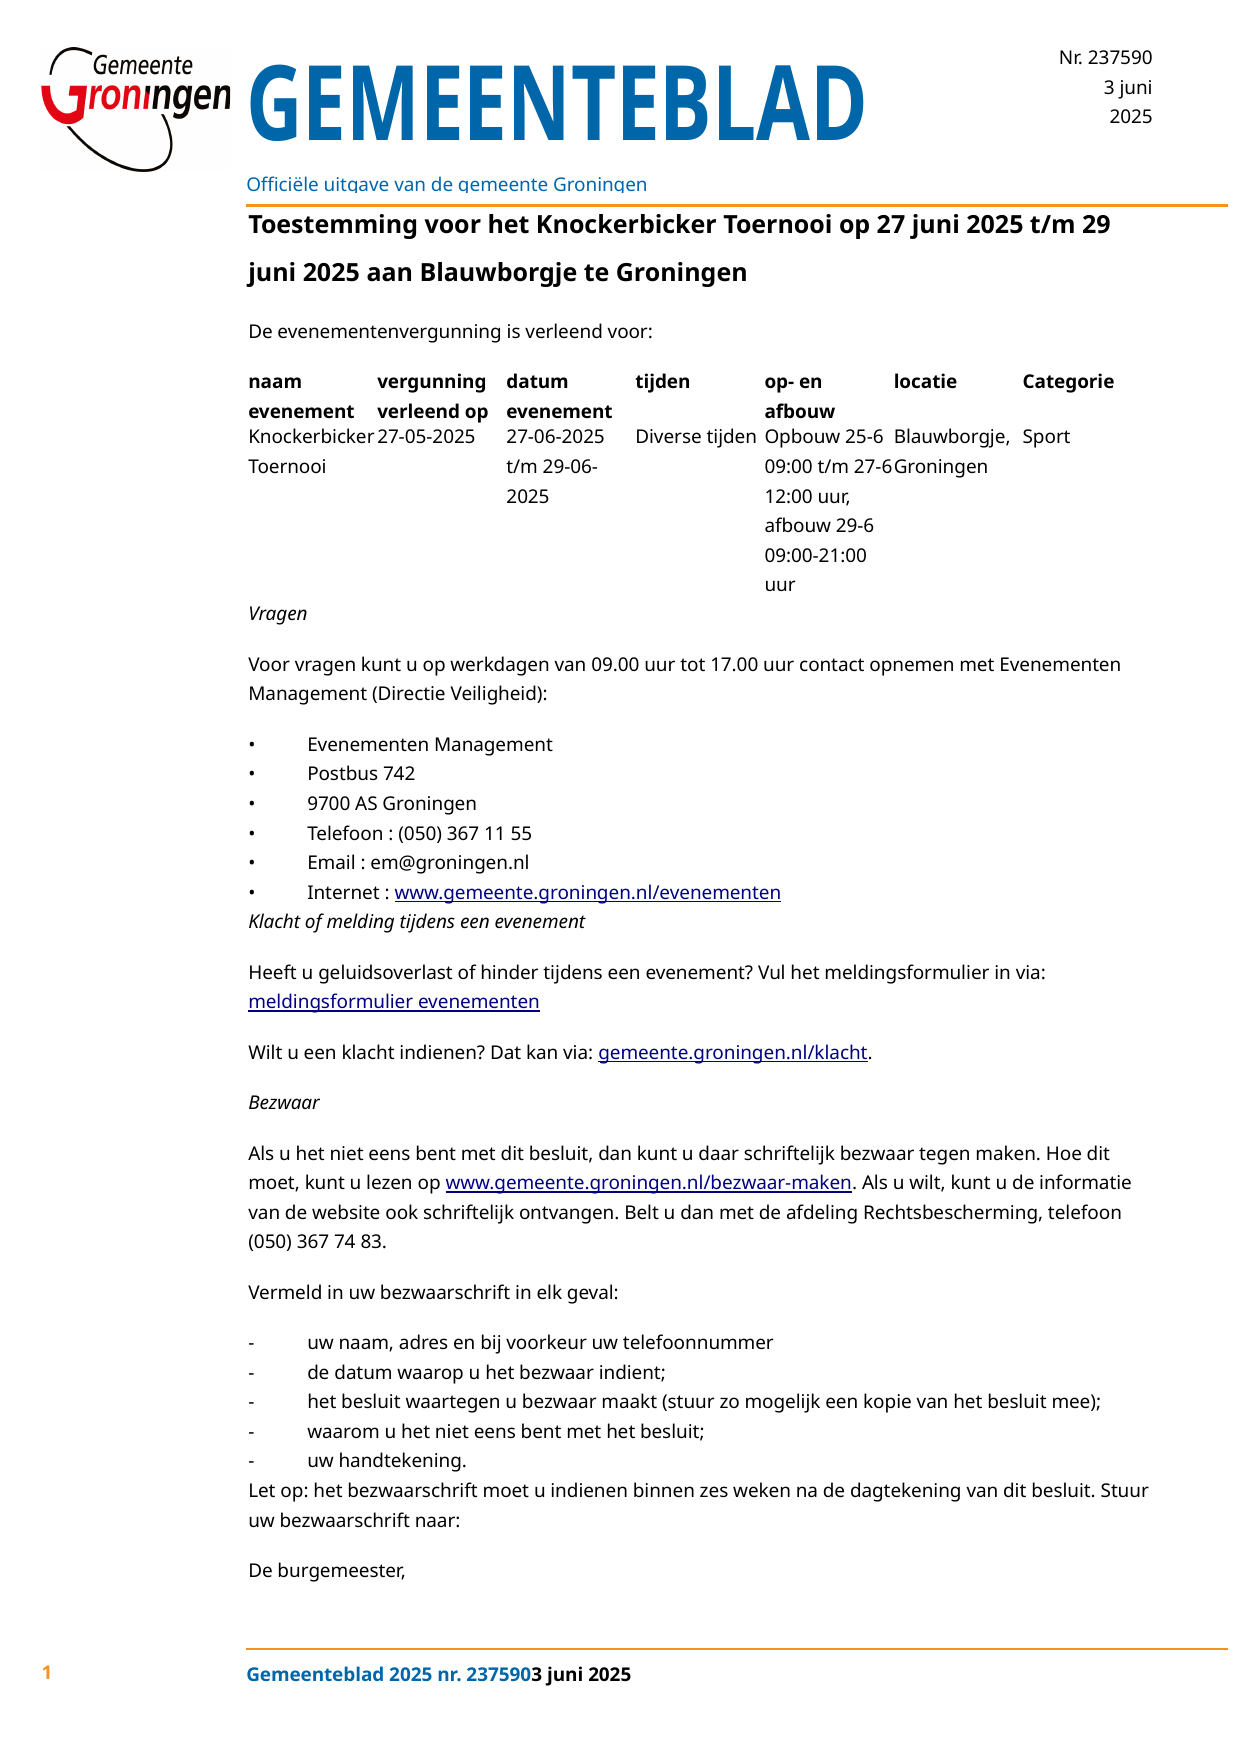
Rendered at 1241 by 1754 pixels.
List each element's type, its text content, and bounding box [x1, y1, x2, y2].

table_cell Sport [1023, 424, 1152, 597]
text Vragen [248, 601, 1152, 626]
table_cell Opbouw 25-6 09:00 t/m 27-6 12:00 uur, afbouw 29-6 09:00-21:00 uur [764, 424, 893, 597]
text Als u het niet eens bent met dit besluit, dan kunt u daar schriftelijk bezwaar tegen maken. Hoe dit moet, kunt u lezen op www.gemeente.groningen.nl/bezwaar-maken. Als u wilt, kunt u de informatie van de website ook schriftelijk ontvangen. Belt u dan met de afdeling Rechtsbescherming, telefoon (050) 367 74 83. [248, 1140, 1152, 1254]
table_cell Blauwborgje, Groningen [894, 424, 1022, 597]
table_cell 27-06-2025 t/m 29-06-2025 [506, 424, 635, 597]
table_cell Diverse tijden [635, 424, 764, 597]
table_header op- en afbouw [764, 369, 893, 424]
list het besluit waartegen u bezwaar maakt (stuur zo mogelijk een kopie van het besluit mee); [248, 1388, 1152, 1414]
list 9700 AS Groningen [248, 790, 1152, 816]
table_header tijden [635, 369, 764, 424]
table_cell Knockerbicker Toernooi [248, 424, 377, 597]
list Email : em@groningen.nl [248, 849, 1152, 875]
text Voor vragen kunt u op werkdagen van 09.00 uur tot 17.00 uur contact opnemen met Evenementen Management (Directie Veiligheid): [248, 651, 1152, 706]
list uw handtekening. [248, 1448, 1152, 1473]
picture [41, 47, 231, 172]
text Let op: het bezwaarschrift moet u indienen binnen zes weken na de dagtekening van dit besluit. Stuur uw bezwaarschrift naar: [248, 1477, 1152, 1533]
list Postbus 742 [248, 761, 1152, 786]
list waarom u het niet eens bent met het besluit; [248, 1418, 1152, 1444]
text Bezwaar [248, 1089, 1152, 1115]
list de datum waarop u het bezwaar indient; [248, 1359, 1152, 1385]
table_header vergunning verleend op [377, 369, 506, 424]
text De burgemeester, [248, 1557, 1152, 1583]
table_header datum evenement [506, 369, 635, 424]
table_header naam evenement [248, 369, 377, 424]
list Evenementen Management [248, 731, 1152, 757]
table_cell 27-05-2025 [377, 424, 506, 597]
text Toestemming voor het Knockerbicker Toernooi op 27 juni 2025 t/m 29 juni 2025 aan Blauwborgje te Groningen [248, 207, 1152, 288]
table_header locatie [894, 369, 1022, 424]
text Klacht of melding tijdens een evenement [248, 908, 1152, 934]
text De evenementenvergunning is verleend voor: [248, 318, 1152, 344]
list Internet : www.gemeente.groningen.nl/evenementen [248, 879, 1152, 905]
list uw naam, adres en bij voorkeur uw telefoonnummer [248, 1329, 1152, 1355]
text Heeft u geluidsoverlast of hinder tijdens een evenement? Vul het meldingsformulier in via: meldingsformulier evenementen [248, 959, 1152, 1014]
list Telefoon : (050) 367 11 55 [248, 820, 1152, 846]
table_header Categorie [1023, 369, 1152, 424]
text Vermeld in uw bezwaarschrift in elk geval: [248, 1279, 1152, 1305]
text Wilt u een klacht indienen? Dat kan via: gemeente.groningen.nl/klacht. [248, 1039, 1152, 1065]
